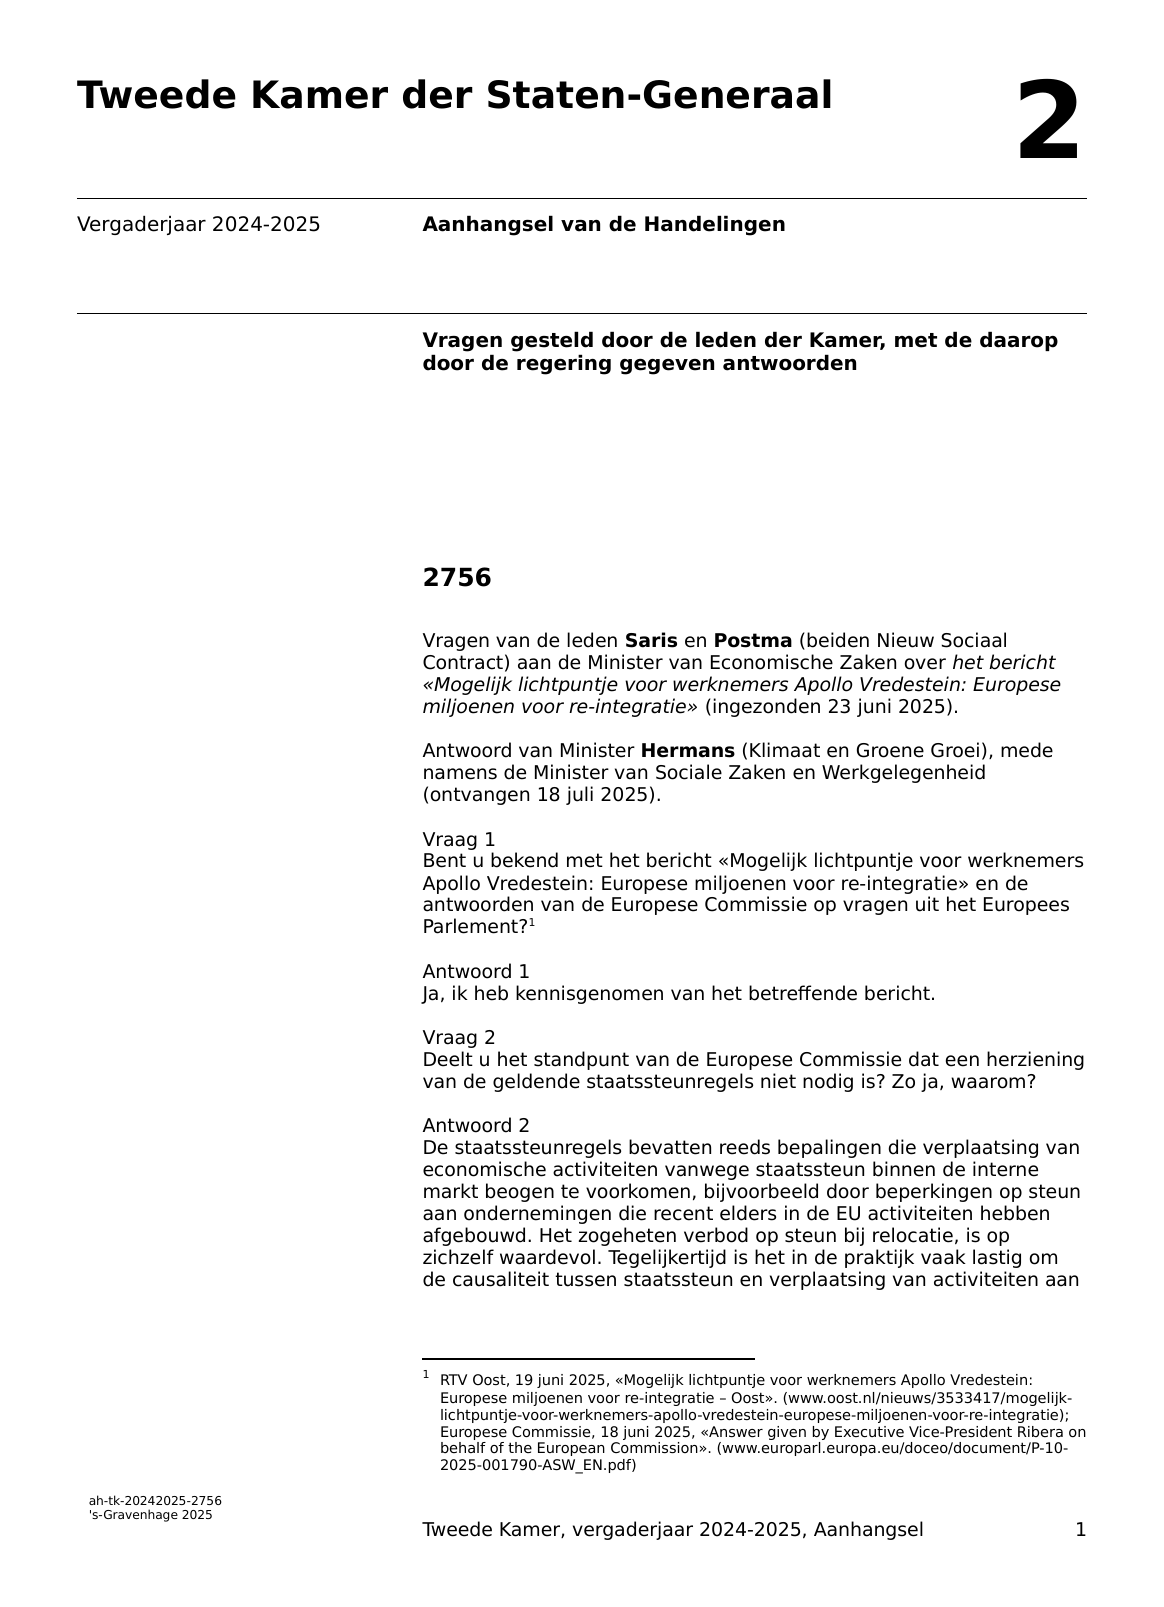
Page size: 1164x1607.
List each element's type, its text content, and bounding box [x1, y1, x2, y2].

text Ja, ik heb kennisgenomen van het betreffende bericht. [422, 982, 1087, 1004]
text Deelt u het standpunt van de Europese Commissie dat een herziening van de geldende staatssteunregels niet nodig is? Zo ja, waarom? [422, 1049, 1087, 1093]
text 2756 [422, 563, 1087, 592]
text De staatssteunregels bevatten reeds bepalingen die verplaatsing van economische activiteiten vanwege staatssteun binnen de interne markt beogen te voorkomen, bijvoorbeeld door beperkingen op steun aan ondernemingen die recent elders in de EU activiteiten hebben afgebouwd. Het zogeheten verbod op steun bij relocatie, is op zichzelf waardevol. Tegelijkertijd is het in de praktijk vaak lastig om de causaliteit tussen staatssteun en verplaatsing van activiteiten aan [422, 1137, 1087, 1291]
text Vraag 1 [422, 828, 1087, 850]
text Antwoord 1 [422, 961, 1087, 982]
table_cell Vergaderjaar 2024-2025 [77, 199, 422, 313]
text Antwoord van Minister Hermans (Klimaat en Groene Groei), mede namens de Minister van Sociale Zaken en Werkgelegenheid (ontvangen 18 juli 2025). [422, 740, 1087, 806]
text Antwoord 2 [422, 1115, 1087, 1137]
table_header Tweede Kamer der Staten-Generaal [77, 59, 886, 198]
text 's-Gravenhage 2025 [88, 1508, 323, 1522]
text Vragen van de leden Saris en Postma (beiden Nieuw Sociaal Contract) aan de Minister van Economische Zaken over het bericht «Mogelijk lichtpuntje voor werknemers Apollo Vredestein: Europese miljoenen voor re-integratie» (ingezonden 23 juni 2025). [422, 630, 1087, 718]
text ah-tk-20242025-2756 [88, 1494, 323, 1508]
text Bent u bekend met het bericht «Mogelijk lichtpuntje voor werknemers Apollo Vredestein: Europese miljoenen voor re-integratie» en de antwoorden van de Europese Commissie op vragen uit het Europees Parlement? [422, 850, 1087, 938]
text RTV Oost, 19 juni 2025, «Mogelijk lichtpuntje voor werknemers Apollo Vredestein: Europese miljoenen voor re-integratie – Oost». (www.oost.nl/nieuws/3533417/mogelijk-lichtpuntje-voor-werknemers-apollo-vredestein-europese-miljoenen-voor-re-integratie); Europese Commissie, 18 juni 2025, «Answer given by Executive Vice-President Ribera on behalf of the European Commission». (www.europarl.europa.eu/doceo/document/P-10-2025-001790-ASW_EN.pdf) [422, 1368, 1087, 1474]
table_cell Aanhangsel van de Handelingen [422, 199, 1087, 313]
table_header 2 [886, 59, 1087, 198]
text Vraag 2 [422, 1027, 1087, 1049]
table_cell Vragen gesteld door de leden der Kamer, met de daarop door de regering gegeven antwoorden [422, 314, 1087, 375]
table_cell [77, 314, 422, 375]
